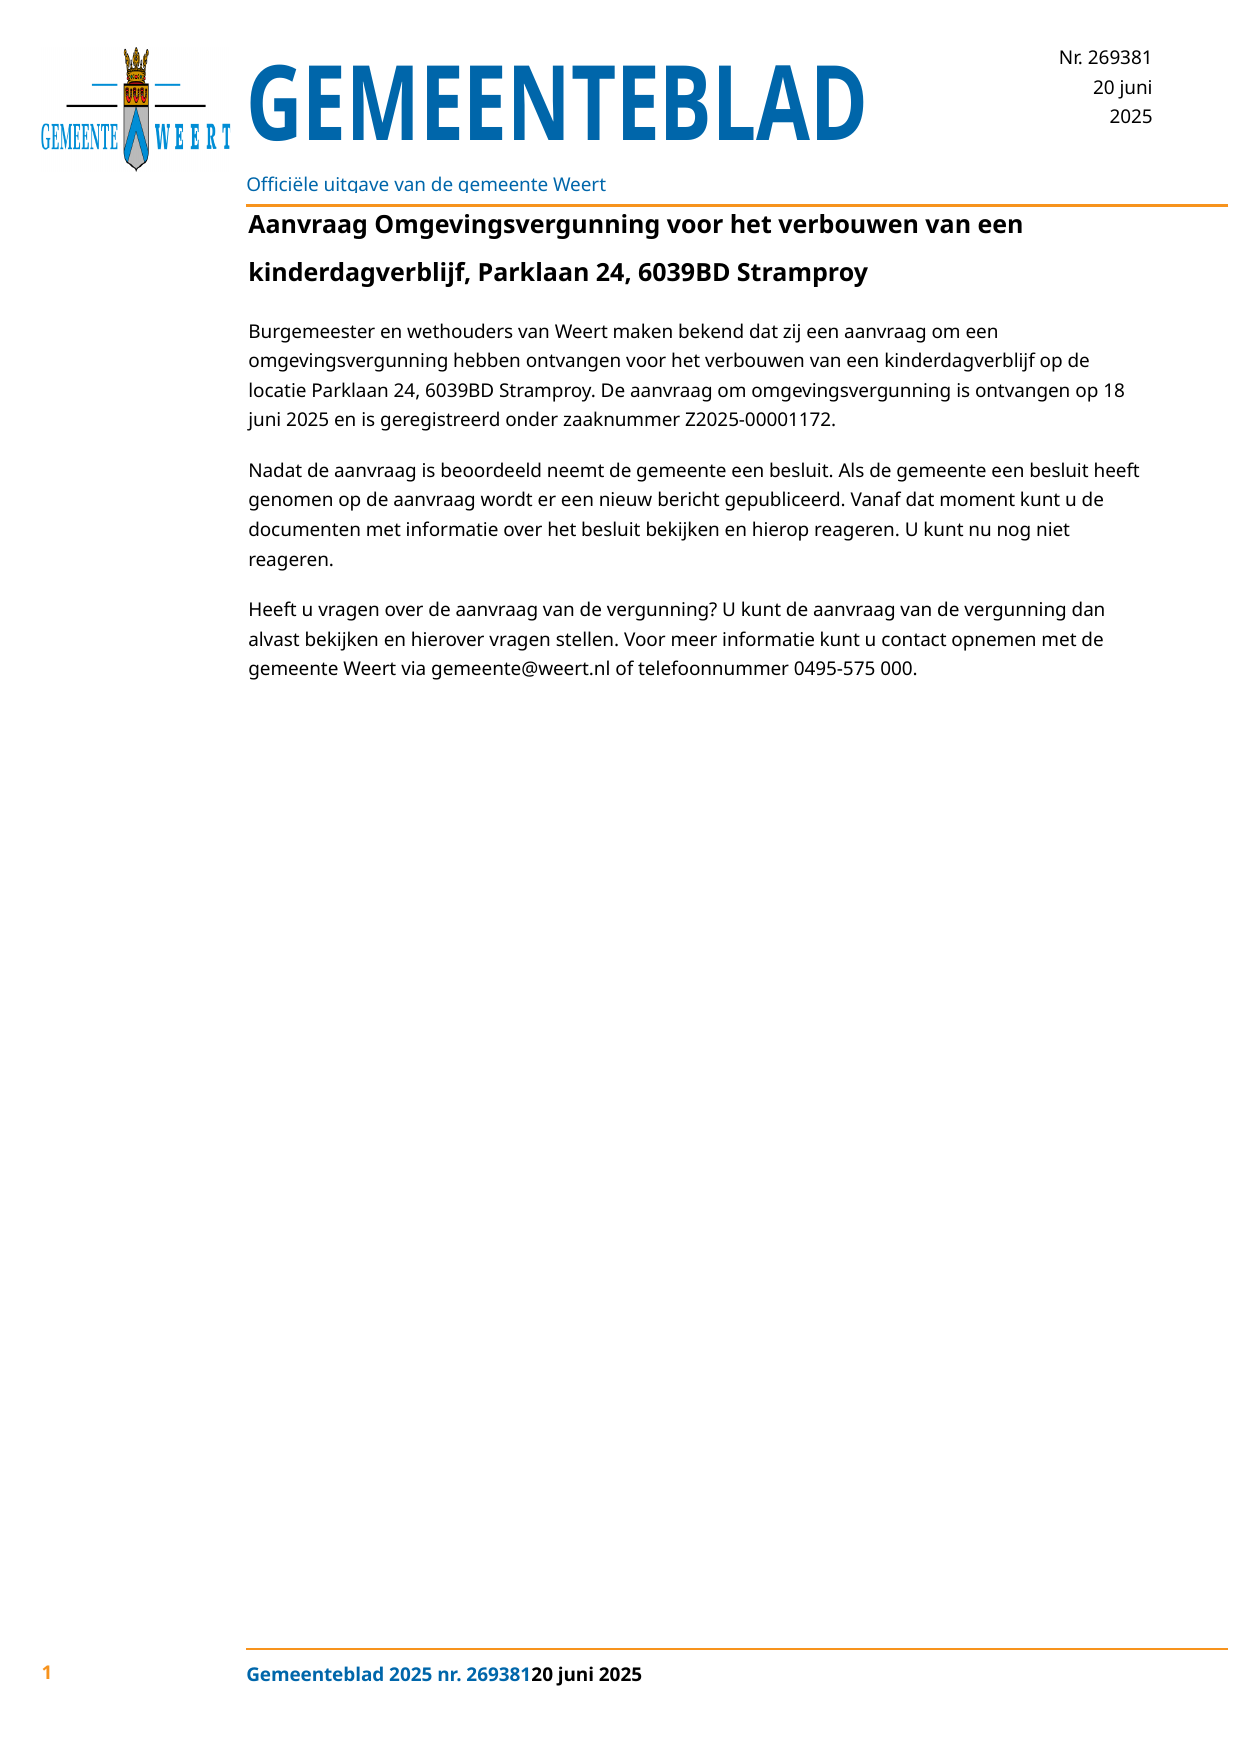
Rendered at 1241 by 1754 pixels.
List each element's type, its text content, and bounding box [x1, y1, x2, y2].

picture [41, 47, 231, 172]
text Nadat de aanvraag is beoordeeld neemt de gemeente een besluit. Als de gemeente een besluit heeft genomen op de aanvraag wordt er een nieuw bericht gepubliceerd. Vanaf dat moment kunt u de documenten met informatie over het besluit bekijken en hierop reageren. U kunt nu nog niet reageren. [248, 457, 1152, 572]
text Aanvraag Omgevingsvergunning voor het verbouwen van een kinderdagverblijf, Parklaan 24, 6039BD Stramproy [248, 207, 1152, 288]
text Heeft u vragen over de aanvraag van de vergunning? U kunt de aanvraag van de vergunning dan alvast bekijken en hierover vragen stellen. Voor meer informatie kunt u contact opnemen met de gemeente Weert via gemeente@weert.nl of telefoonnummer 0495-575 000. [248, 596, 1152, 681]
text Burgemeester en wethouders van Weert maken bekend dat zij een aanvraag om een omgevingsvergunning hebben ontvangen voor het verbouwen van een kinderdagverblijf op de locatie Parklaan 24, 6039BD Stramproy. De aanvraag om omgevingsvergunning is ontvangen op 18 juni 2025 en is geregistreerd onder zaaknummer Z2025-00001172. [248, 318, 1152, 432]
